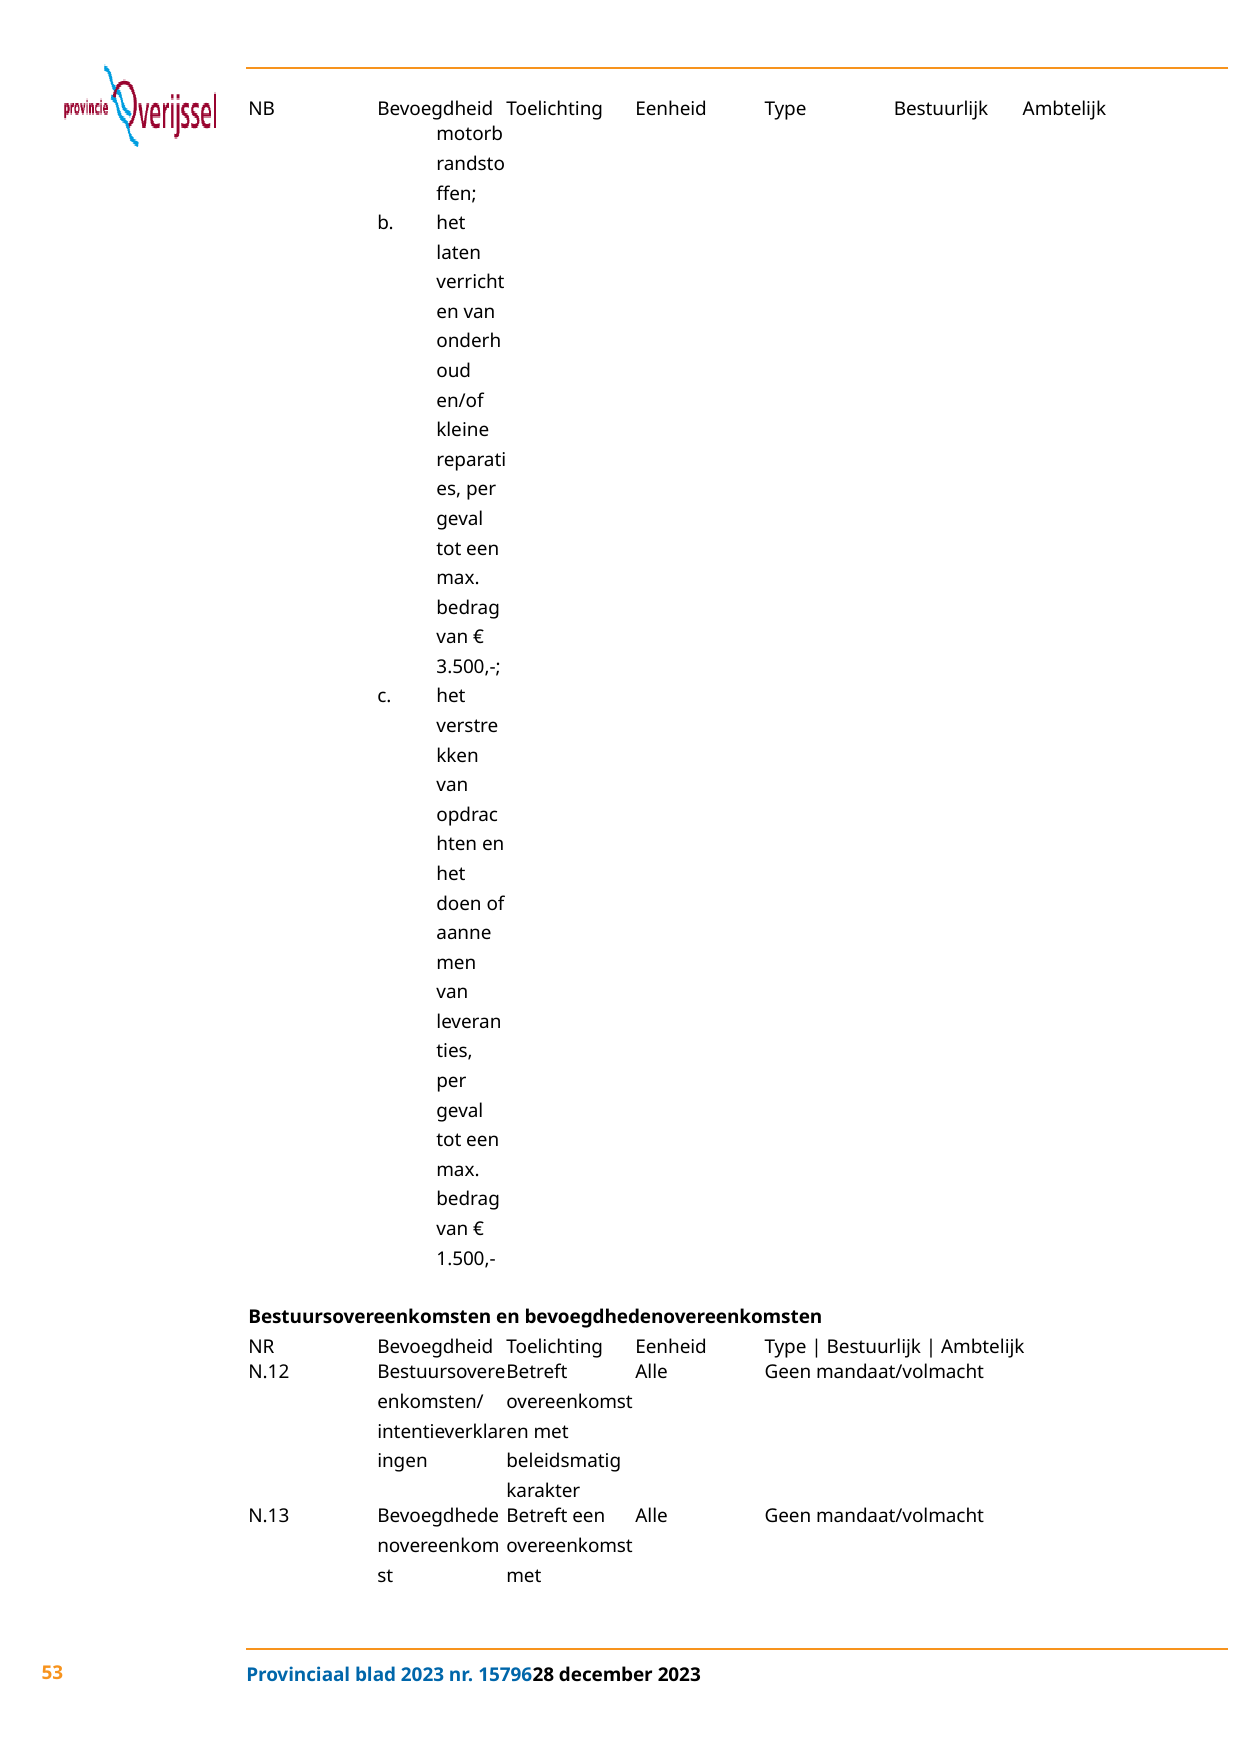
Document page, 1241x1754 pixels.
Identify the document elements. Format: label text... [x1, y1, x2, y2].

table_header Type | Bestuurlijk | Ambtelijk [764, 1333, 1152, 1359]
table_header Eenheid [635, 1333, 764, 1359]
table_cell Geen mandaat/volmacht [764, 1359, 1152, 1503]
table_header Toelichting [506, 95, 635, 121]
table_cell [635, 121, 764, 1270]
table_cell Bestuursovereenkomsten/ intentieverklaringen [377, 1359, 506, 1503]
table_header Ambtelijk [1023, 95, 1152, 121]
table_header Type [764, 95, 893, 121]
table_header NR [248, 1333, 377, 1359]
table_cell N.12 [248, 1359, 377, 1503]
table_cell [248, 121, 377, 1270]
table_header Eenheid [635, 95, 764, 121]
table_cell Geen mandaat/volmacht [764, 1503, 1152, 1588]
table_header Bevoegdheid [377, 95, 506, 121]
table_cell Alle [635, 1503, 764, 1588]
table_cell Alle [635, 1359, 764, 1503]
table_cell [506, 121, 635, 1270]
table_cell [1023, 121, 1152, 1270]
table_header Bevoegdheid [377, 1333, 506, 1359]
text Bestuursovereenkomsten en bevoegdhedenovereenkomsten [248, 1303, 1152, 1329]
table_cell [894, 121, 1022, 1270]
table_cell Betreft een overeenkomst met [506, 1503, 635, 1588]
table_cell motorbrandstoffen; het laten verrichten van onderhoud en/of kleine reparaties, per geval tot een max. bedrag van € 3.500,-; het verstrekken van opdrachten en het doen of aannemen van leveranties, per geval tot een max. bedrag van € 1.500,- [377, 121, 506, 1270]
table_cell [764, 121, 893, 1270]
table_header NB [248, 95, 377, 121]
table_cell Bevoegdhedenovereenkomst [377, 1503, 506, 1588]
table_cell N.13 [248, 1503, 377, 1588]
table_cell Betreft overeenkomsten met beleidsmatig karakter [506, 1359, 635, 1503]
table_header Bestuurlijk [894, 95, 1022, 121]
table_header Toelichting [506, 1333, 635, 1359]
picture [41, 47, 231, 172]
